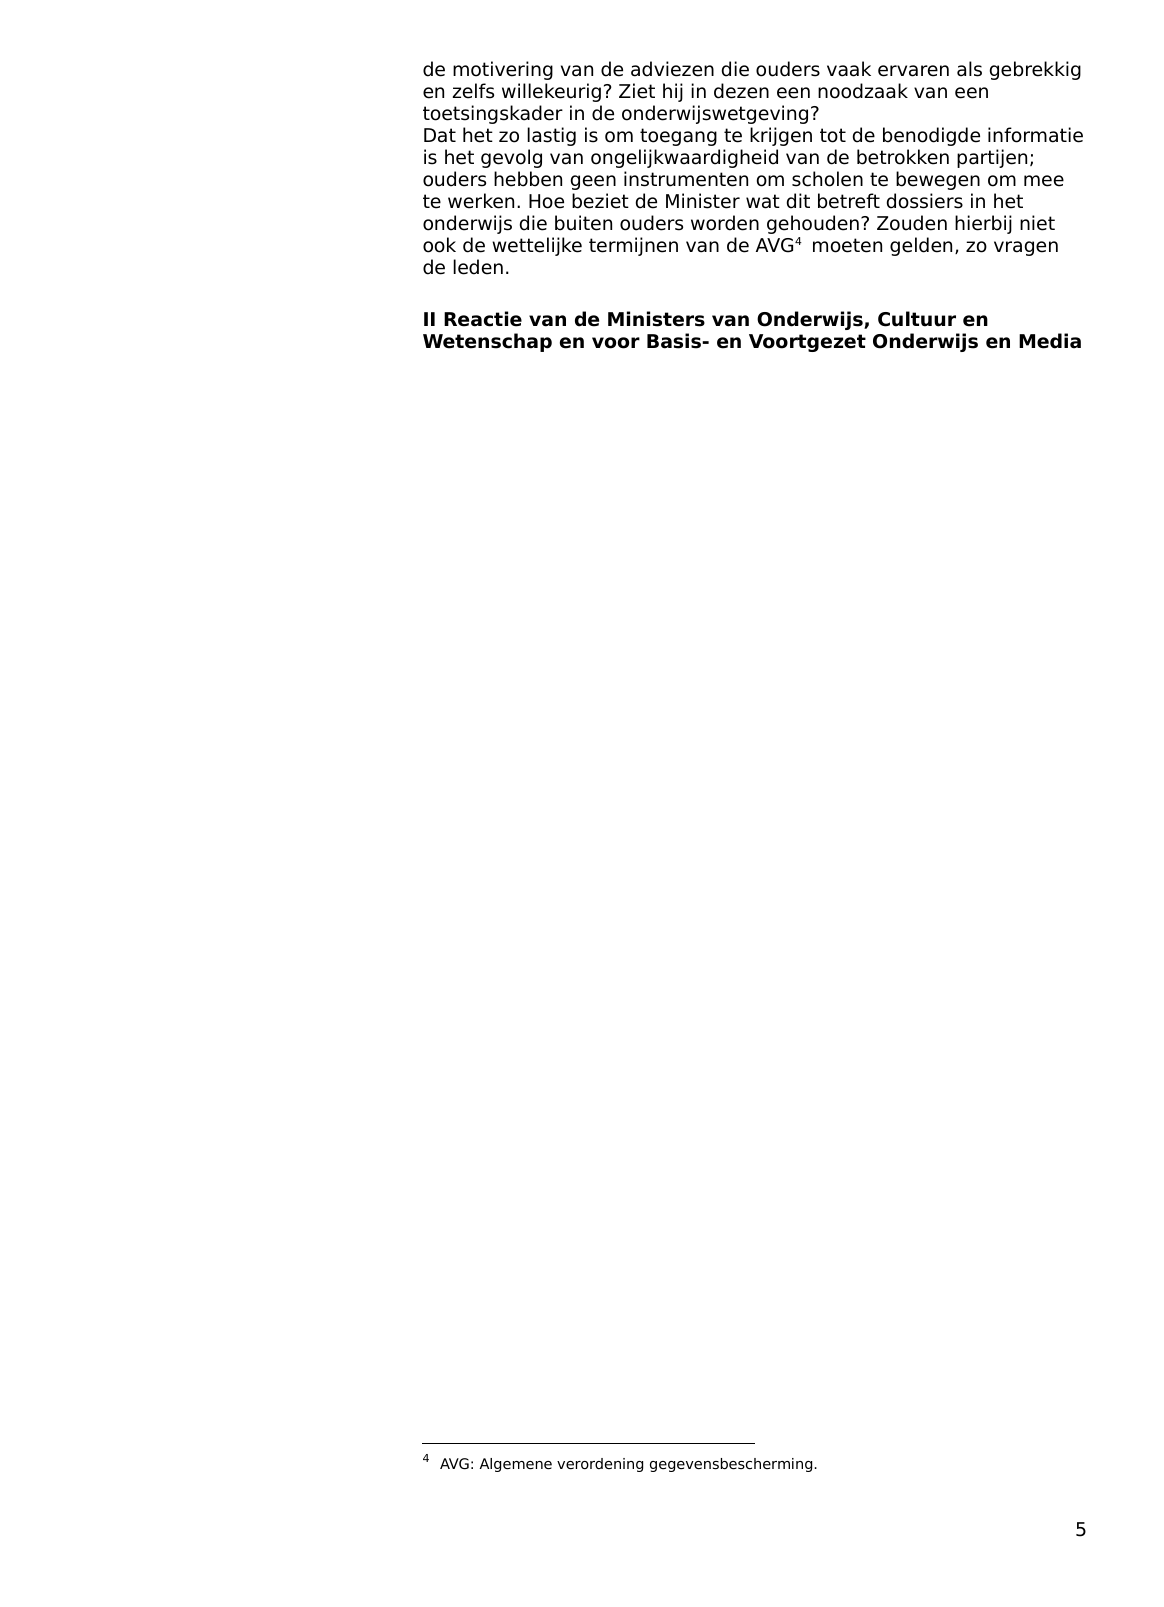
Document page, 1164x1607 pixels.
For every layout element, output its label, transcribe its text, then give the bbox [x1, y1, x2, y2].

text AVG: Algemene verordening gegevensbescherming. [422, 1452, 1087, 1474]
subtitle II Reactie van de Ministers van Onderwijs, Cultuur en Wetenschap en voor Basis- en Voortgezet Onderwijs en Media [422, 309, 1087, 353]
text de motivering van de adviezen die ouders vaak ervaren als gebrekkig en zelfs willekeurig? Ziet hij in dezen een noodzaak van een toetsingskader in de onderwijswetgeving? [422, 59, 1087, 125]
text Dat het zo lastig is om toegang te krijgen tot de benodigde informatie is het gevolg van ongelijkwaardigheid van de betrokken partijen; ouders hebben geen instrumenten om scholen te bewegen om mee te werken. Hoe beziet de Minister wat dit betreft dossiers in het onderwijs die buiten ouders worden gehouden? Zouden hierbij niet ook de wettelijke termijnen van de AVG moeten gelden, zo vragen de leden. [422, 125, 1087, 279]
